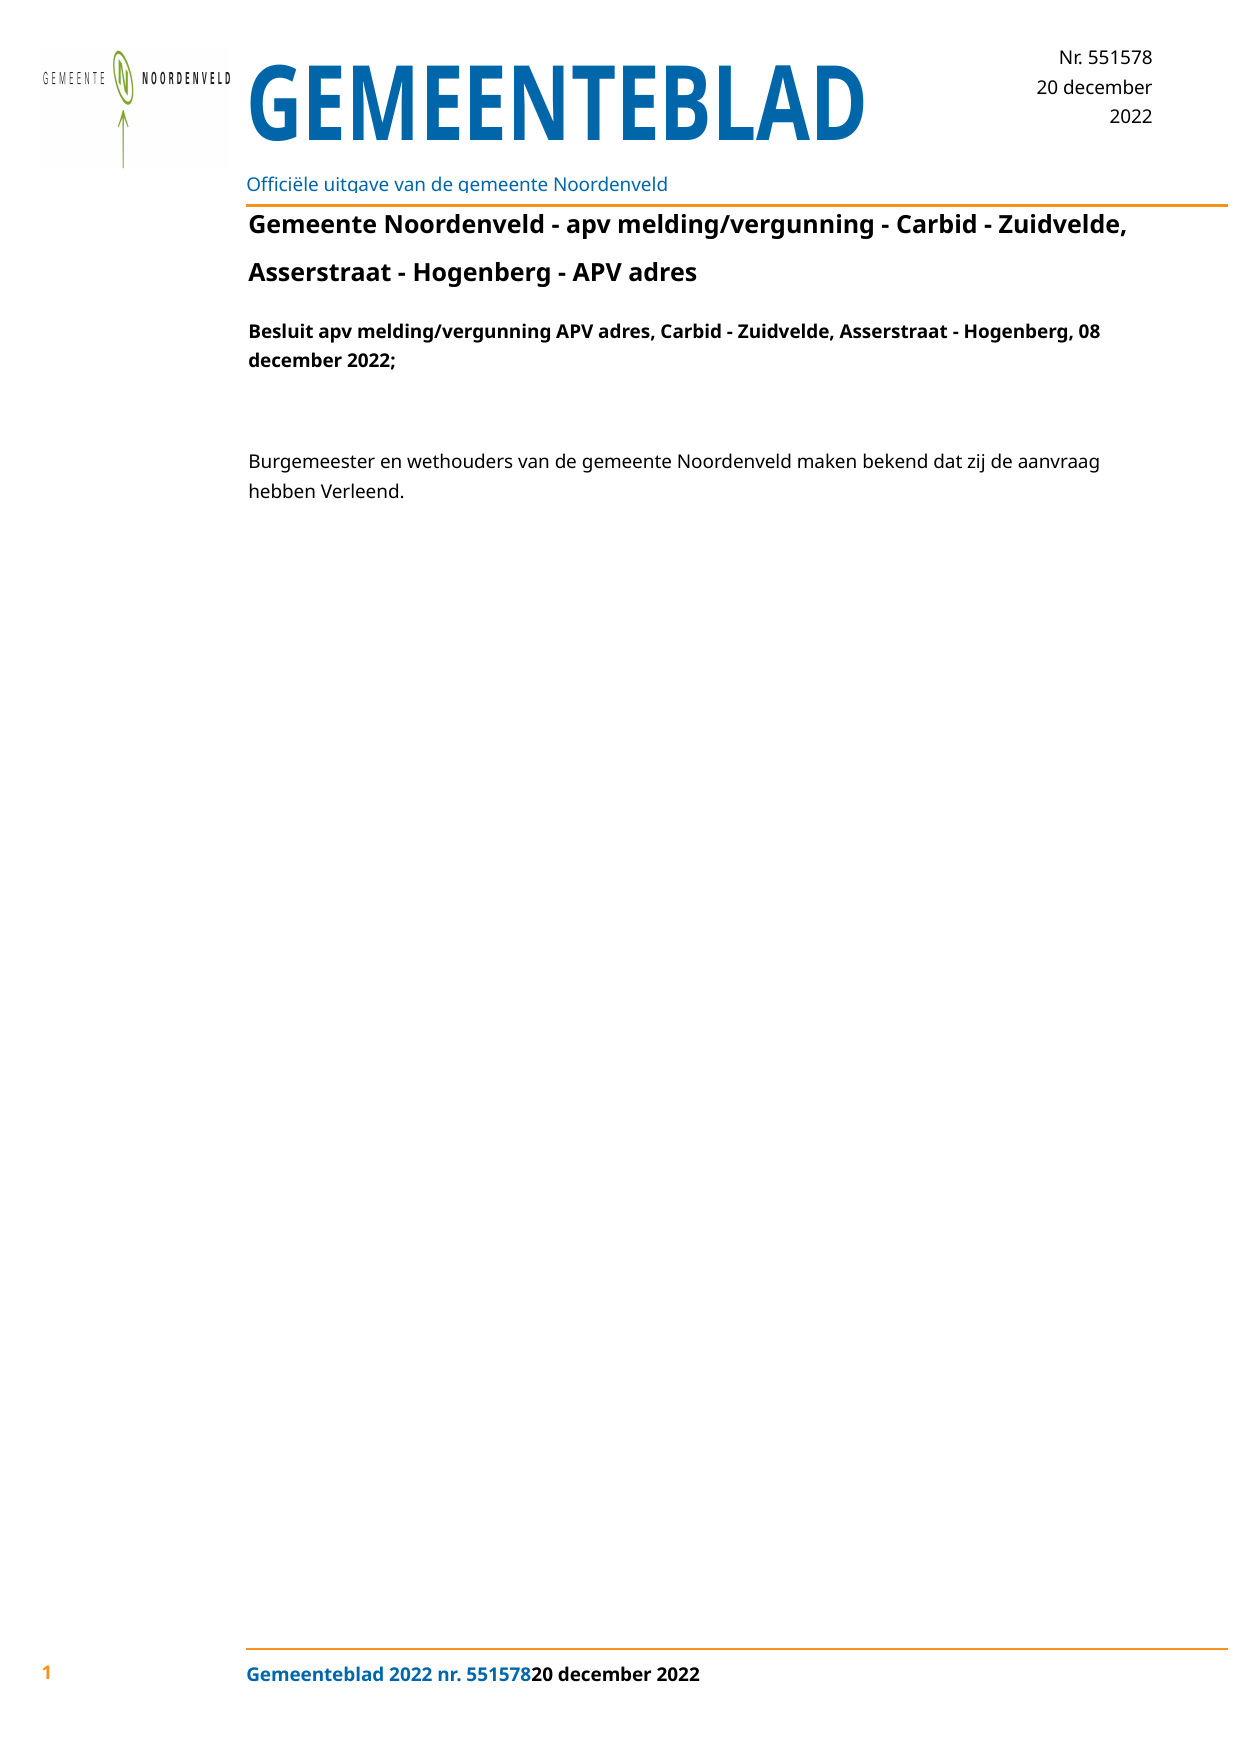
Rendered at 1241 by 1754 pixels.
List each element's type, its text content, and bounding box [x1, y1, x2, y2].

picture [41, 47, 231, 172]
text Besluit apv melding/vergunning APV adres, Carbid - Zuidvelde, Asserstraat - Hogenberg, 08 december 2022; [248, 318, 1152, 373]
text Burgemeester en wethouders van de gemeente Noordenveld maken bekend dat zij de aanvraag hebben Verleend. [248, 448, 1152, 504]
text Gemeente Noordenveld - apv melding/vergunning - Carbid - Zuidvelde, Asserstraat - Hogenberg - APV adres [248, 207, 1152, 288]
